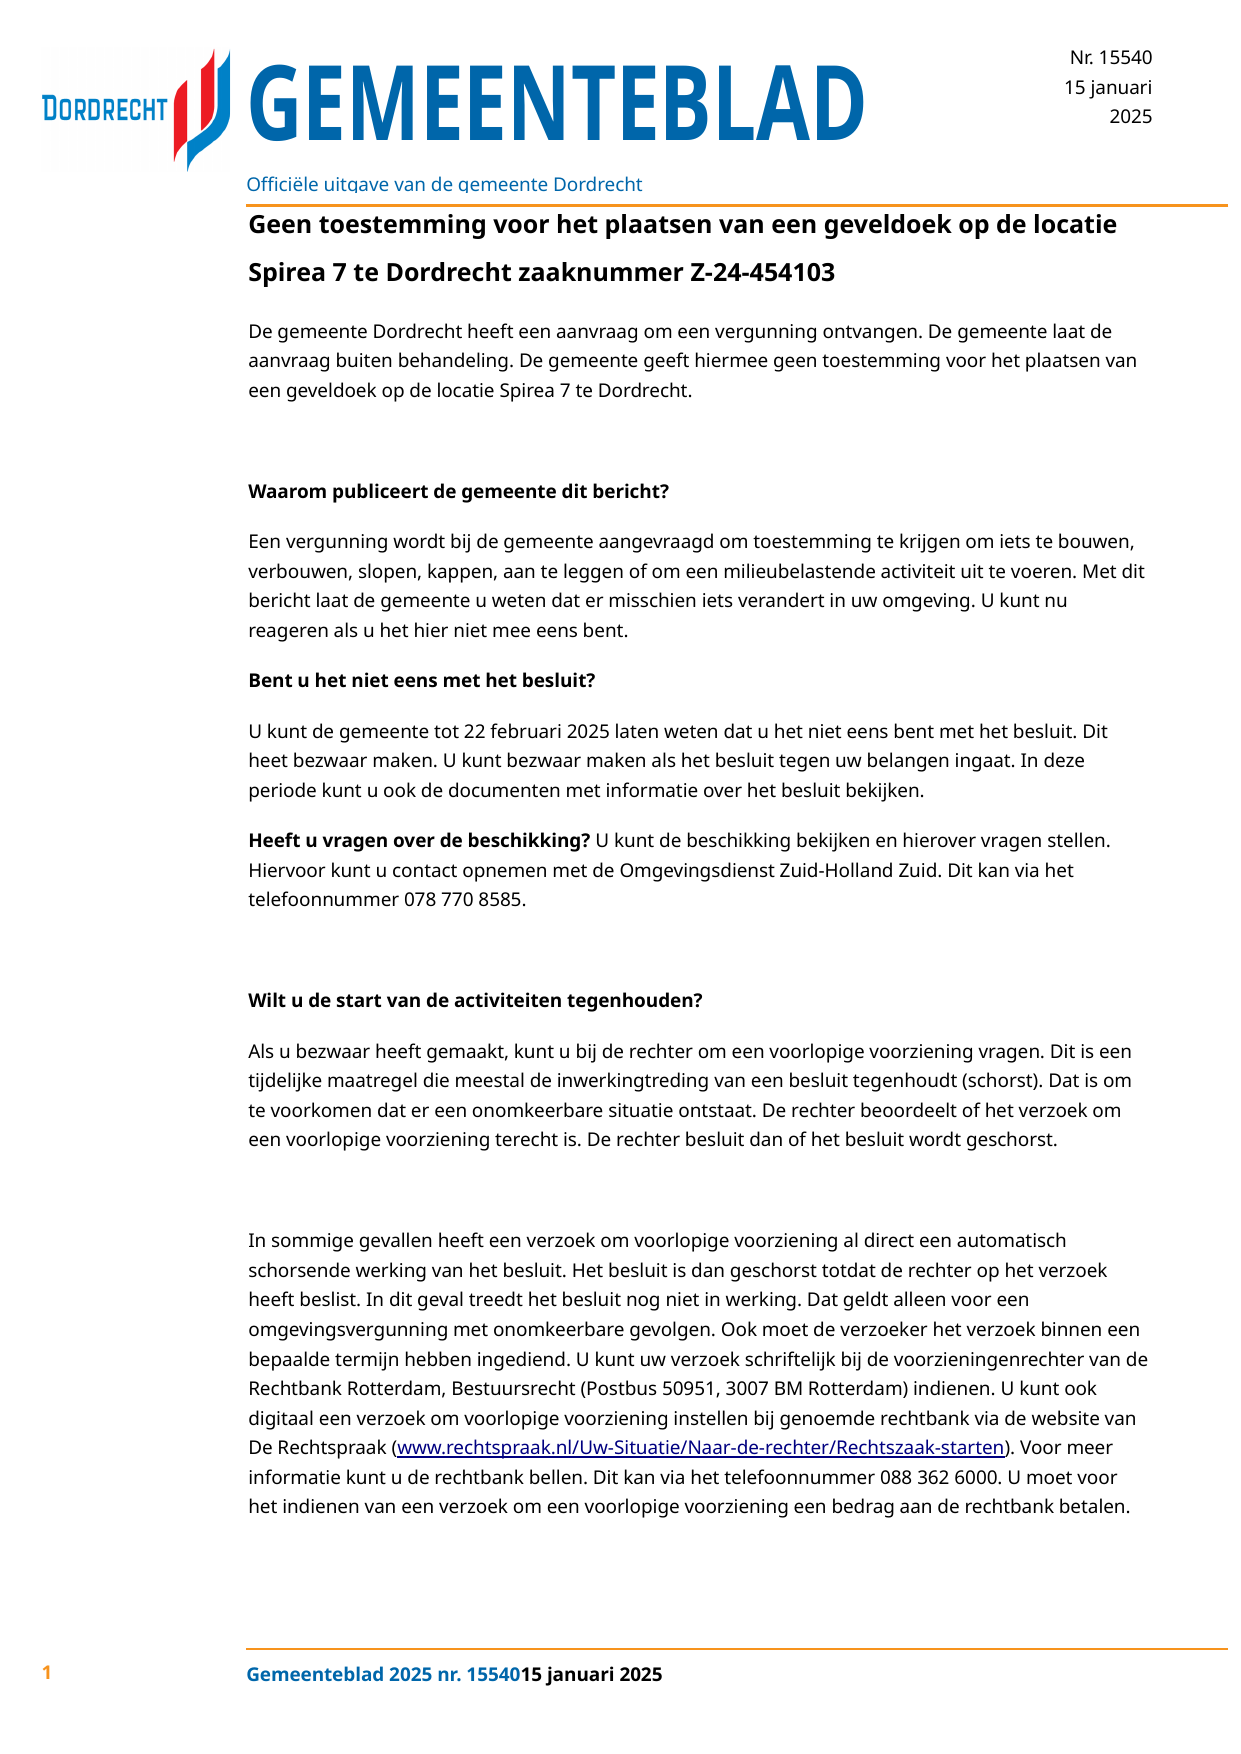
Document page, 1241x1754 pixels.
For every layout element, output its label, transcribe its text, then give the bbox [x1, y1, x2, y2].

text Wilt u de start van de activiteiten tegenhouden? [248, 987, 1152, 1013]
picture [41, 47, 231, 172]
text Geen toestemming voor het plaatsen van een geveldoek op de locatie Spirea 7 te Dordrecht zaaknummer Z-24-454103 [248, 207, 1152, 288]
text Bent u het niet eens met het besluit? [248, 667, 1152, 693]
text Heeft u vragen over de beschikking? U kunt de beschikking bekijken en hierover vragen stellen. Hiervoor kunt u contact opnemen met de Omgevingsdienst Zuid-Holland Zuid. Dit kan via het telefoonnummer 078 770 8585. [248, 827, 1152, 912]
text Een vergunning wordt bij de gemeente aangevraagd om toestemming te krijgen om iets te bouwen, verbouwen, slopen, kappen, aan te leggen of om een milieubelastende activiteit uit te voeren. Met dit bericht laat de gemeente u weten dat er misschien iets verandert in uw omgeving. U kunt nu reageren als u het hier niet mee eens bent. [248, 528, 1152, 643]
text Als u bezwaar heeft gemaakt, kunt u bij de rechter om een voorlopige voorziening vragen. Dit is een tijdelijke maatregel die meestal de inwerkingtreding van een besluit tegenhoudt (schorst). Dat is om te voorkomen dat er een onomkeerbare situatie ontstaat. De rechter beoordeelt of het verzoek om een voorlopige voorziening terecht is. De rechter besluit dan of het besluit wordt geschorst. [248, 1038, 1152, 1152]
text De gemeente Dordrecht heeft een aanvraag om een vergunning ontvangen. De gemeente laat de aanvraag buiten behandeling. De gemeente geeft hiermee geen toestemming voor het plaatsen van een geveldoek op de locatie Spirea 7 te Dordrecht. [248, 318, 1152, 403]
text Waarom publiceert de gemeente dit bericht? [248, 478, 1152, 504]
text U kunt de gemeente tot 22 februari 2025 laten weten dat u het niet eens bent met het besluit. Dit heet bezwaar maken. U kunt bezwaar maken als het besluit tegen uw belangen ingaat. In deze periode kunt u ook de documenten met informatie over het besluit bekijken. [248, 718, 1152, 803]
text In sommige gevallen heeft een verzoek om voorlopige voorziening al direct een automatisch schorsende werking van het besluit. Het besluit is dan geschorst totdat de rechter op het verzoek heeft beslist. In dit geval treedt het besluit nog niet in werking. Dat geldt alleen voor een omgevingsvergunning met onomkeerbare gevolgen. Ook moet de verzoeker het verzoek binnen een bepaalde termijn hebben ingediend. U kunt uw verzoek schriftelijk bij de voorzieningenrechter van de Rechtbank Rotterdam, Bestuursrecht (Postbus 50951, 3007 BM Rotterdam) indienen. U kunt ook digitaal een verzoek om voorlopige voorziening instellen bij genoemde rechtbank via de website van De Rechtspraak (www.rechtspraak.nl/Uw-Situatie/Naar-de-rechter/Rechtszaak-starten). Voor meer informatie kunt u de rechtbank bellen. Dit kan via het telefoonnummer 088 362 6000. U moet voor het indienen van een verzoek om een voorlopige voorziening een bedrag aan de rechtbank betalen. [248, 1227, 1152, 1519]
